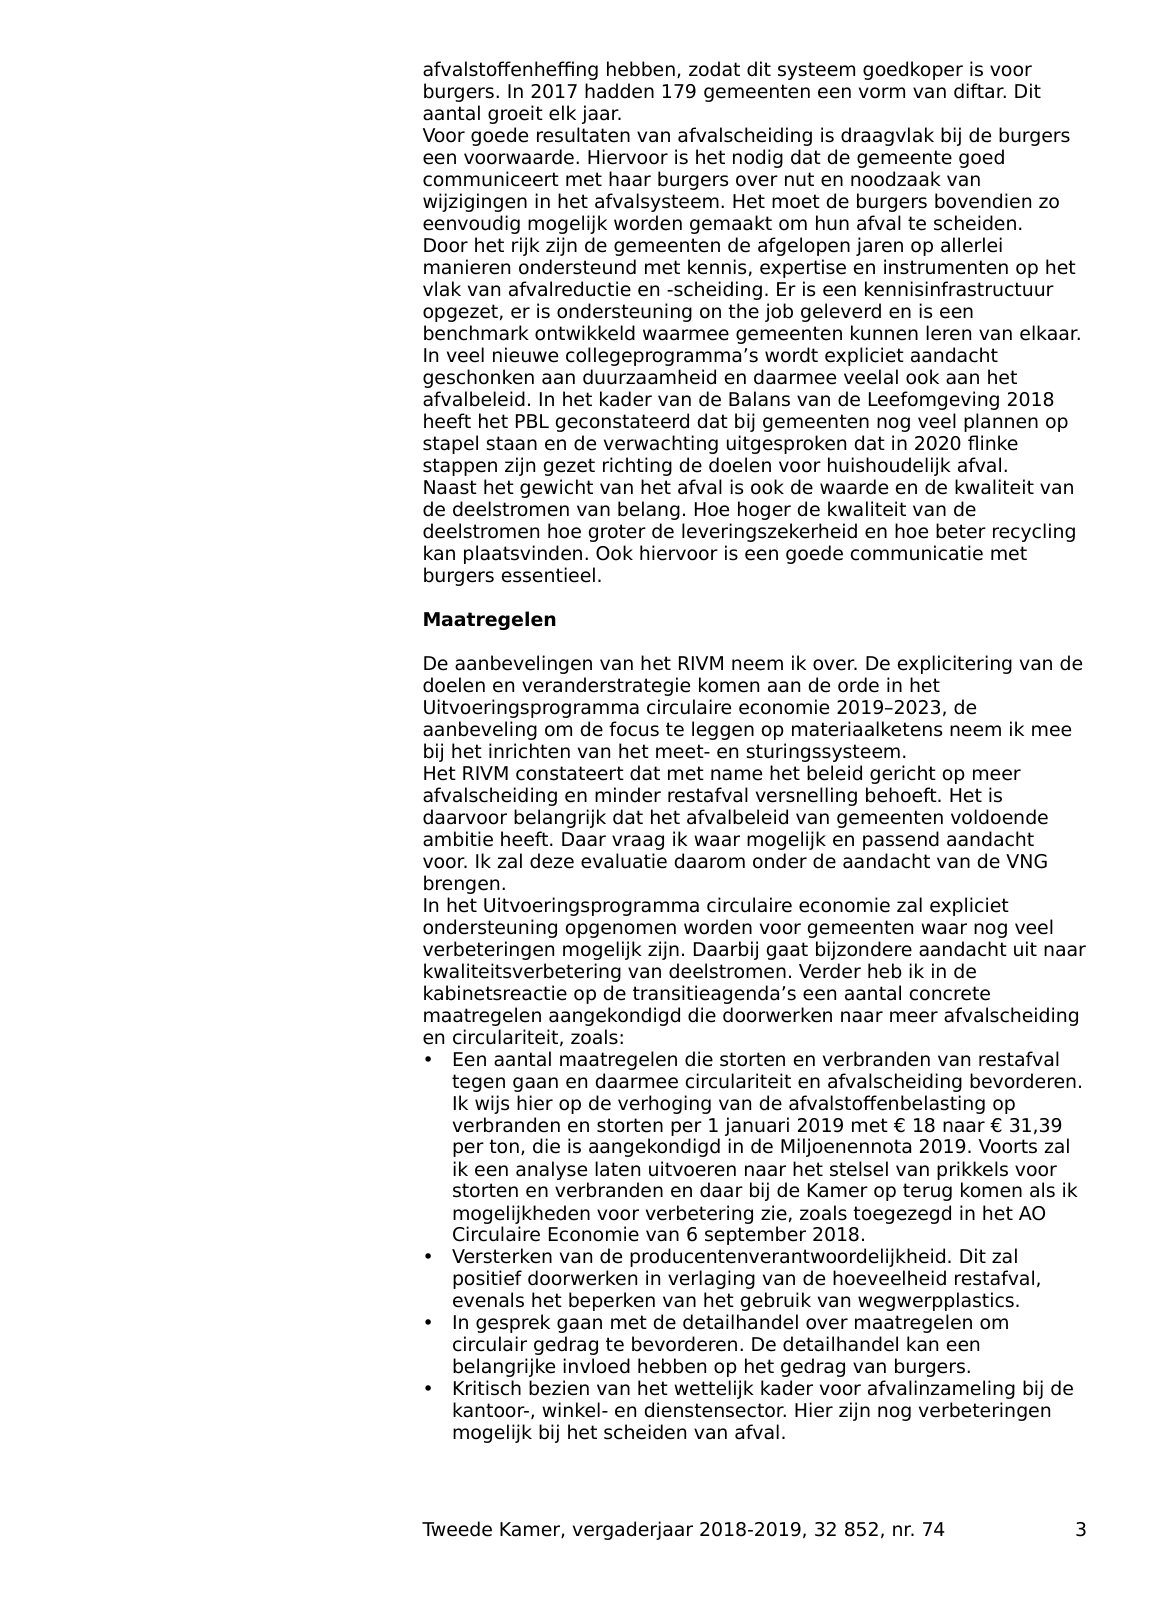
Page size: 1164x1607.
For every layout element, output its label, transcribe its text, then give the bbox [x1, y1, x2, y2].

text Door het rijk zijn de gemeenten de afgelopen jaren op allerlei manieren ondersteund met kennis, expertise en instrumenten op het vlak van afvalreductie en -scheiding. Er is een kennisinfrastructuur opgezet, er is ondersteuning on the job geleverd en is een benchmark ontwikkeld waarmee gemeenten kunnen leren van elkaar. In veel nieuwe collegeprogramma’s wordt expliciet aandacht geschonken aan duurzaamheid en daarmee veelal ook aan het afvalbeleid. In het kader van de Balans van de Leefomgeving 2018 heeft het PBL geconstateerd dat bij gemeenten nog veel plannen op stapel staan en de verwachting uitgesproken dat in 2020 flinke stappen zijn gezet richting de doelen voor huishoudelijk afval. [422, 235, 1087, 477]
text • Versterken van de producentenverantwoordelijkheid. Dit zal positief doorwerken in verlaging van de hoeveelheid restafval, evenals het beperken van het gebruik van wegwerpplastics. [422, 1246, 1087, 1312]
text afvalstoffenheffing hebben, zodat dit systeem goedkoper is voor burgers. In 2017 hadden 179 gemeenten een vorm van diftar. Dit aantal groeit elk jaar. [422, 59, 1087, 125]
text • Een aantal maatregelen die storten en verbranden van restafval tegen gaan en daarmee circulariteit en afvalscheiding bevorderen. Ik wijs hier op de verhoging van de afvalstoffenbelasting op verbranden en storten per 1 januari 2019 met € 18 naar € 31,39 per ton, die is aangekondigd in de Miljoenennota 2019. Voorts zal ik een analyse laten uitvoeren naar het stelsel van prikkels voor storten en verbranden en daar bij de Kamer op terug komen als ik mogelijkheden voor verbetering zie, zoals toegezegd in het AO Circulaire Economie van 6 september 2018. [422, 1048, 1087, 1246]
text • In gesprek gaan met de detailhandel over maatregelen om circulair gedrag te bevorderen. De detailhandel kan een belangrijke invloed hebben op het gedrag van burgers. [422, 1312, 1087, 1378]
text Naast het gewicht van het afval is ook de waarde en de kwaliteit van de deelstromen van belang. Hoe hoger de kwaliteit van de deelstromen hoe groter de leveringszekerheid en hoe beter recycling kan plaatsvinden. Ook hiervoor is een goede communicatie met burgers essentieel. [422, 477, 1087, 587]
text • Kritisch bezien van het wettelijk kader voor afvalinzameling bij de kantoor-, winkel- en dienstensector. Hier zijn nog verbeteringen mogelijk bij het scheiden van afval. [422, 1378, 1087, 1444]
text Het RIVM constateert dat met name het beleid gericht op meer afvalscheiding en minder restafval versnelling behoeft. Het is daarvoor belangrijk dat het afvalbeleid van gemeenten voldoende ambitie heeft. Daar vraag ik waar mogelijk en passend aandacht voor. Ik zal deze evaluatie daarom onder de aandacht van de VNG brengen. [422, 763, 1087, 895]
text De aanbevelingen van het RIVM neem ik over. De explicitering van de doelen en veranderstrategie komen aan de orde in het Uitvoeringsprogramma circulaire economie 2019–2023, de aanbeveling om de focus te leggen op materiaalketens neem ik mee bij het inrichten van het meet- en sturingssysteem. [422, 653, 1087, 763]
subtitle Maatregelen [422, 609, 1087, 631]
text In het Uitvoeringsprogramma circulaire economie zal expliciet ondersteuning opgenomen worden voor gemeenten waar nog veel verbeteringen mogelijk zijn. Daarbij gaat bijzondere aandacht uit naar kwaliteitsverbetering van deelstromen. Verder heb ik in de kabinetsreactie op de transitieagenda’s een aantal concrete maatregelen aangekondigd die doorwerken naar meer afvalscheiding en circulariteit, zoals: [422, 895, 1087, 1048]
text Voor goede resultaten van afvalscheiding is draagvlak bij de burgers een voorwaarde. Hiervoor is het nodig dat de gemeente goed communiceert met haar burgers over nut en noodzaak van wijzigingen in het afvalsysteem. Het moet de burgers bovendien zo eenvoudig mogelijk worden gemaakt om hun afval te scheiden. [422, 125, 1087, 235]
